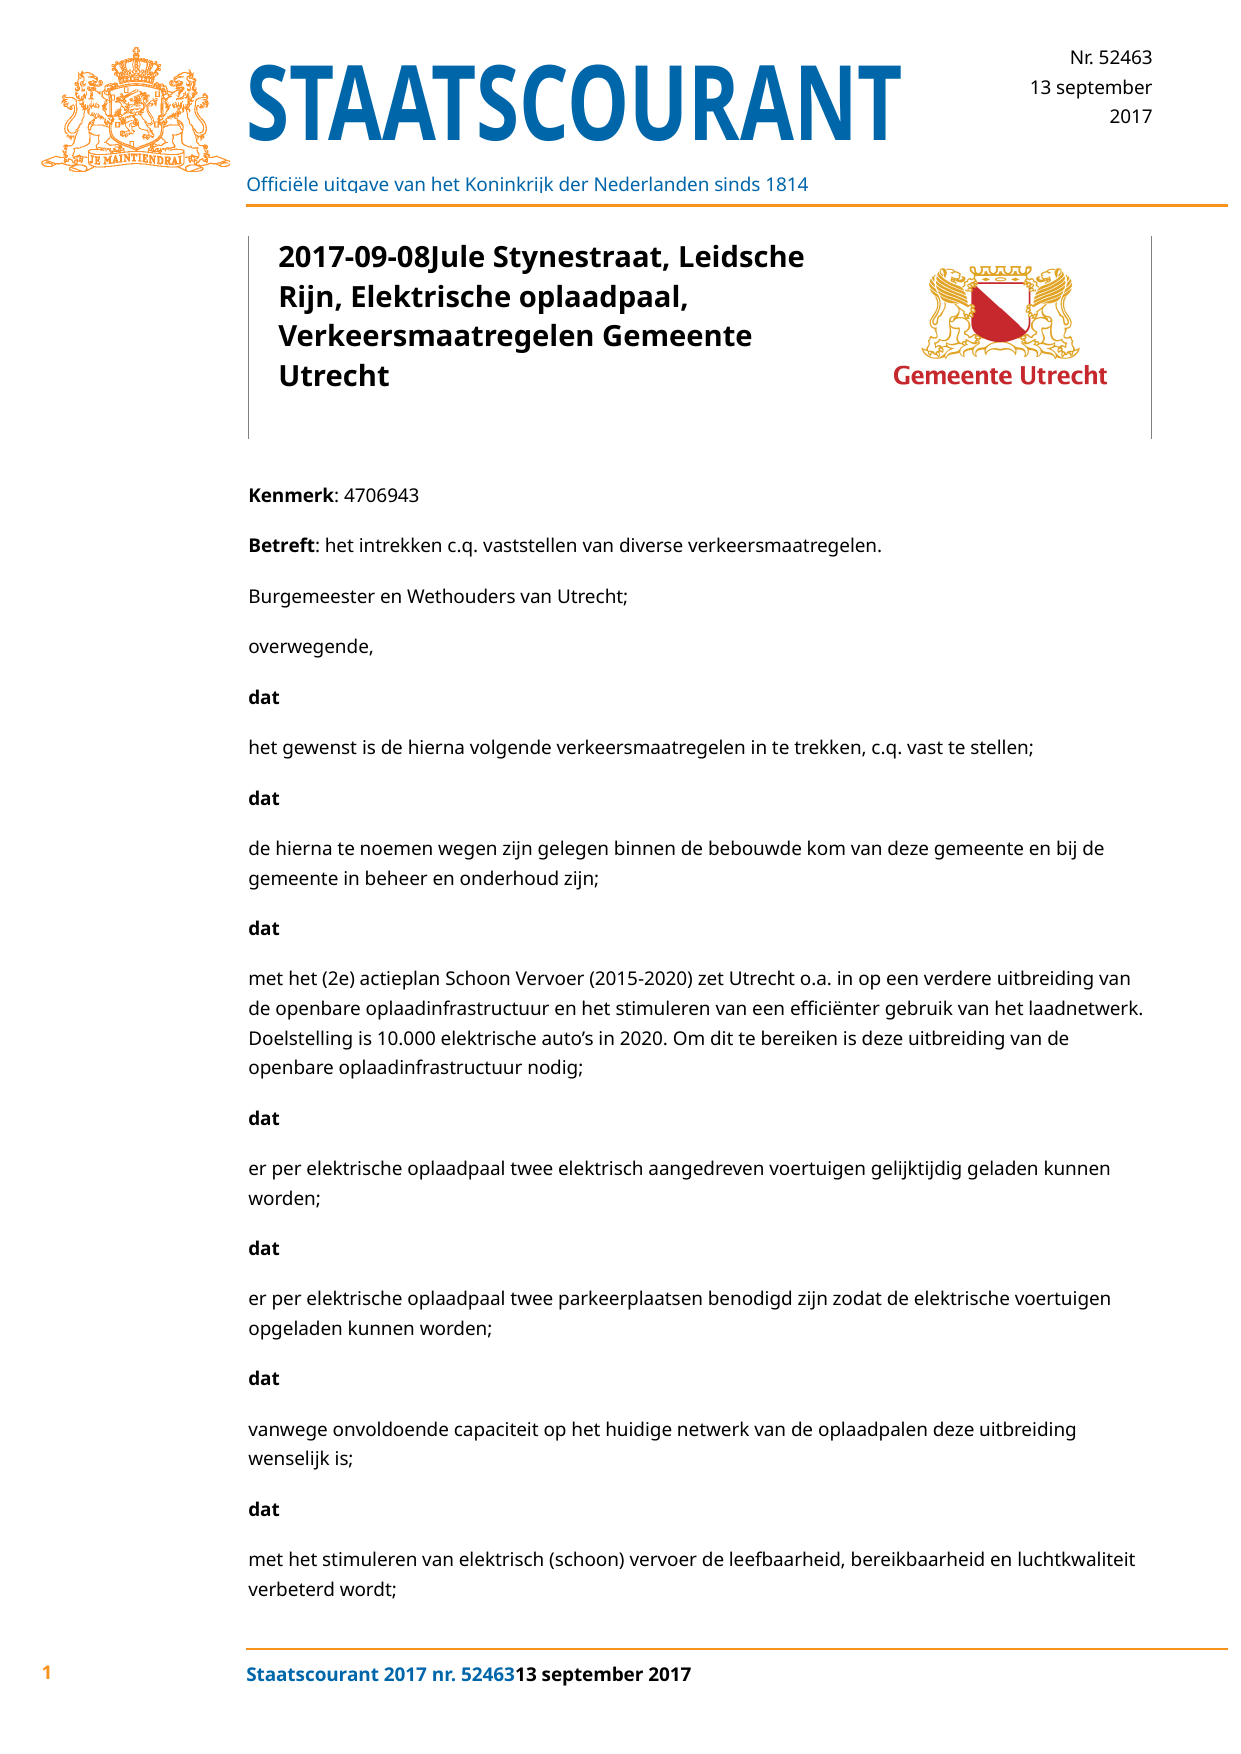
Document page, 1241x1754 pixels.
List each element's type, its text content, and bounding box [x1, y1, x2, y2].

text met het stimuleren van elektrisch (schoon) vervoer de leefbaarheid, bereikbaarheid en luchtkwaliteit verbeterd wordt; [248, 1546, 1152, 1602]
table_header [1119, 236, 1151, 413]
text dat [248, 1496, 1152, 1522]
text Betreft: het intrekken c.q. vaststellen van diverse verkeersmaatregelen. [248, 533, 1152, 558]
text dat [248, 785, 1152, 811]
table_header 2017-09-08Jule Stynestraat, Leidsche Rijn, Elektrische oplaadpaal, Verkeersmaatregelen Gemeente Utrecht [249, 236, 850, 439]
picture [882, 236, 1119, 414]
text er per elektrische oplaadpaal twee elektrisch aangedreven voertuigen gelijktijdig geladen kunnen worden; [248, 1155, 1152, 1211]
text er per elektrische oplaadpaal twee parkeerplaatsen benodigd zijn zodat de elektrische voertuigen opgeladen kunnen worden; [248, 1286, 1152, 1341]
text dat [248, 915, 1152, 941]
table_header [850, 236, 882, 413]
text de hierna te noemen wegen zijn gelegen binnen de bebouwde kom van deze gemeente en bij de gemeente in beheer en onderhoud zijn; [248, 835, 1152, 891]
text dat [248, 1105, 1152, 1131]
text vanwege onvoldoende capaciteit op het huidige netwerk van de oplaadpalen deze uitbreiding wenselijk is; [248, 1416, 1152, 1471]
picture [41, 47, 231, 172]
text Kenmerk: 4706943 [248, 482, 1152, 508]
table_header [850, 414, 1151, 439]
text dat [248, 1235, 1152, 1261]
text met het (2e) actieplan Schoon Vervoer (2015-2020) zet Utrecht o.a. in op een verdere uitbreiding van de openbare oplaadinfrastructuur en het stimuleren van een efficiënter gebruik van het laadnetwerk. Doelstelling is 10.000 elektrische auto’s in 2020. Om dit te bereiken is deze uitbreiding van de openbare oplaadinfrastructuur nodig; [248, 966, 1152, 1080]
text dat [248, 684, 1152, 710]
text het gewenst is de hierna volgende verkeersmaatregelen in te trekken, c.q. vast te stellen; [248, 734, 1152, 760]
text Burgemeester en Wethouders van Utrecht; [248, 583, 1152, 609]
text overwegende, [248, 633, 1152, 659]
text dat [248, 1366, 1152, 1391]
